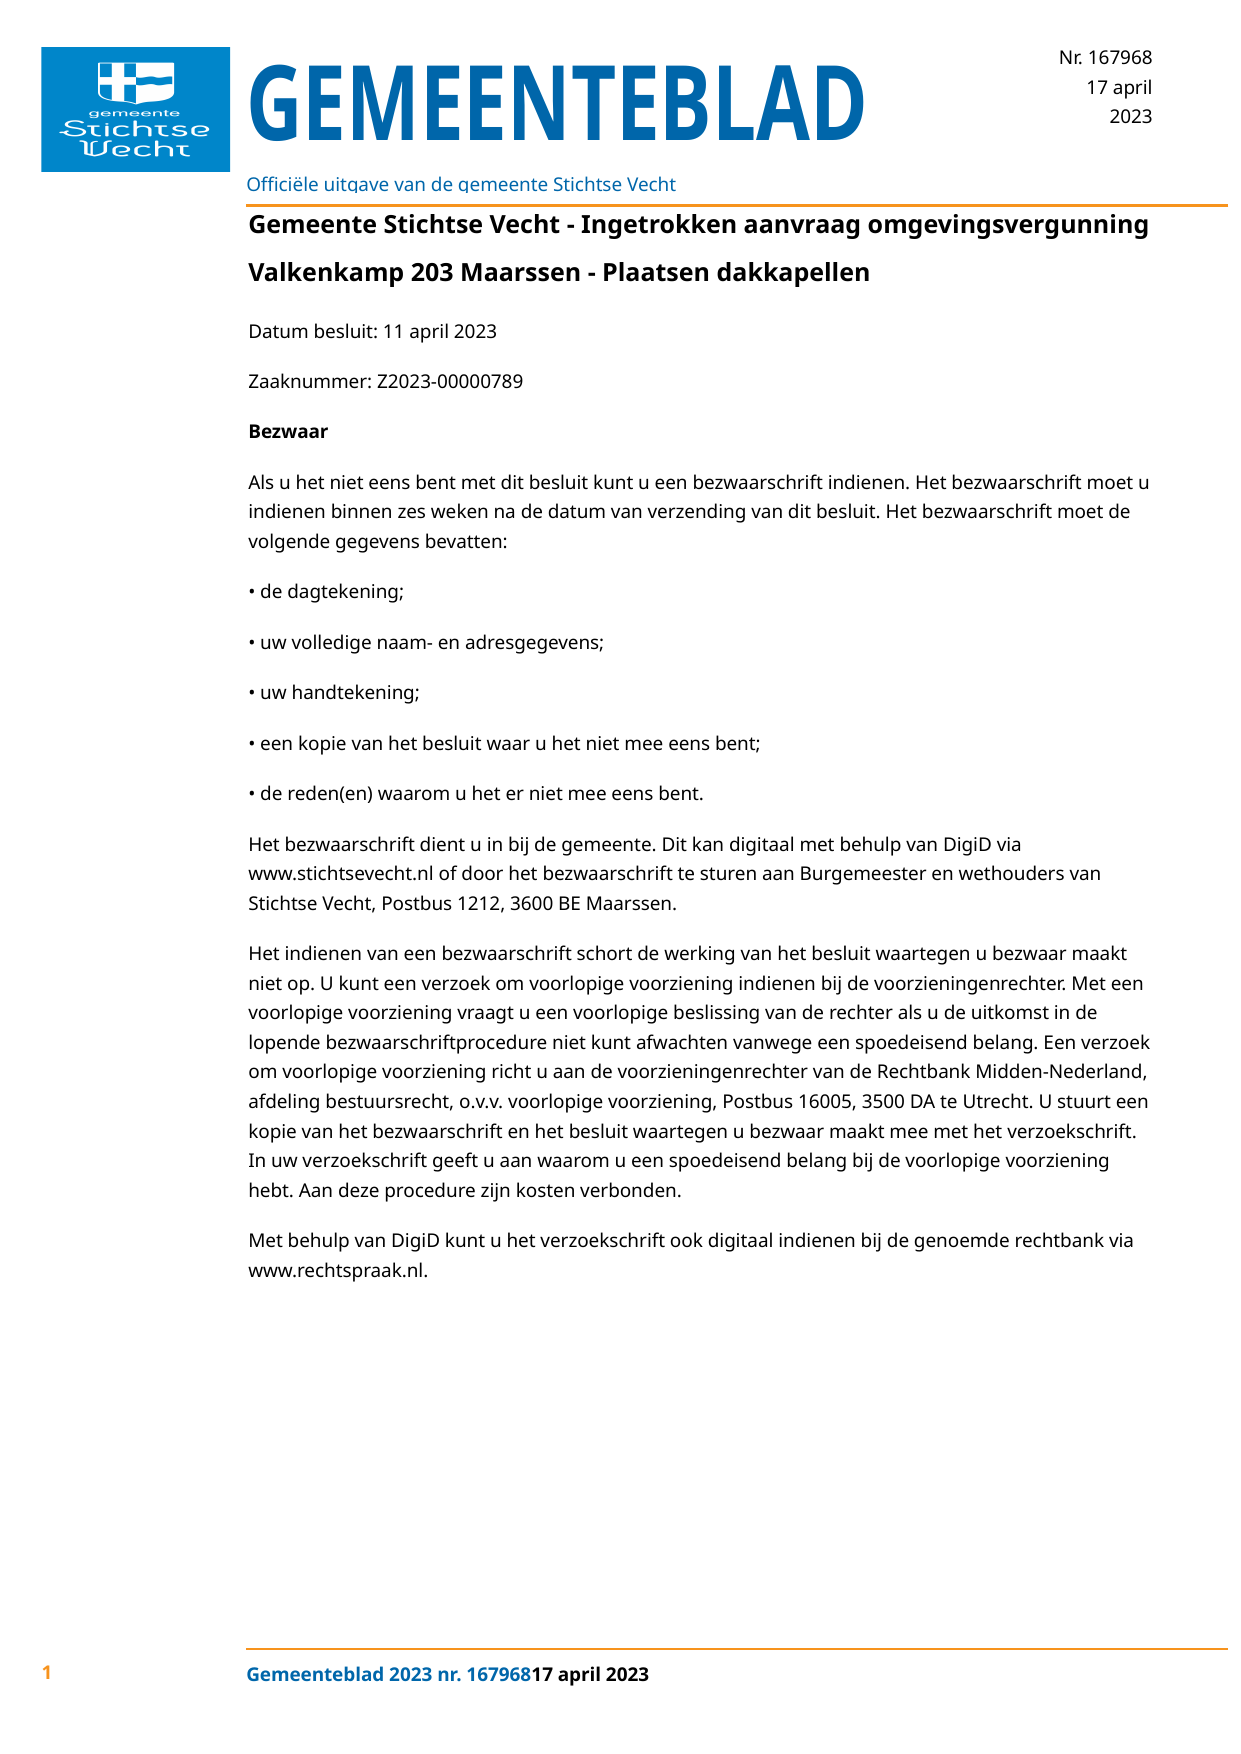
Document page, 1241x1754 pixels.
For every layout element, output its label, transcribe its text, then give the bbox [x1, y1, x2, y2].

picture [137, 63, 174, 103]
text Zaaknummer: Z2023-00000789 [248, 368, 1152, 394]
text • de reden(en) waarom u het er niet mee eens bent. [248, 780, 1152, 806]
text Gemeente Stichtse Vecht - Ingetrokken aanvraag omgevingsvergunning Valkenkamp 203 Maarssen - Plaatsen dakkapellen [248, 207, 1152, 288]
text • uw volledige naam- en adresgegevens; [248, 629, 1152, 655]
text Datum besluit: 11 april 2023 [248, 318, 1152, 344]
text Als u het niet eens bent met dit besluit kunt u een bezwaarschrift indienen. Het bezwaarschrift moet u indienen binnen zes weken na de datum van verzending van dit besluit. Het bezwaarschrift moet de volgende gegevens bevatten: [248, 469, 1152, 554]
text Bezwaar [248, 419, 1152, 444]
text Het indienen van een bezwaarschrift schort de werking van het besluit waartegen u bezwaar maakt niet op. U kunt een verzoek om voorlopige voorziening indienen bij de voorzieningenrechter. Met een voorlopige voorziening vraagt u een voorlopige beslissing van de rechter als u de uitkomst in de lopende bezwaarschriftprocedure niet kunt afwachten vanwege een spoedeisend belang. Een verzoek om voorlopige voorziening richt u aan de voorzieningenrechter van de Rechtbank Midden-Nederland, afdeling bestuursrecht, o.v.v. voorlopige voorziening, Postbus 16005, 3500 DA te Utrecht. U stuurt een kopie van het bezwaarschrift en het besluit waartegen u bezwaar maakt mee met het verzoekschrift. In uw verzoekschrift geeft u aan waarom u een spoedeisend belang bij de voorlopige voorziening hebt. Aan deze procedure zijn kosten verbonden. [248, 940, 1152, 1203]
text Het bezwaarschrift dient u in bij de gemeente. Dit kan digitaal met behulp van DigiD via www.stichtsevecht.nl of door het bezwaarschrift te sturen aan Burgemeester en wethouders van Stichtse Vecht, Postbus 1212, 3600 BE Maarssen. [248, 831, 1152, 916]
text • uw handtekening; [248, 679, 1152, 705]
text • de dagtekening; [248, 579, 1152, 604]
text • een kopie van het besluit waar u het niet mee eens bent; [248, 730, 1152, 756]
text Met behulp van DigiD kunt u het verzoekschrift ook digitaal indienen bij de genoemde rechtbank via www.rechtspraak.nl. [248, 1227, 1152, 1283]
picture [99, 63, 135, 101]
